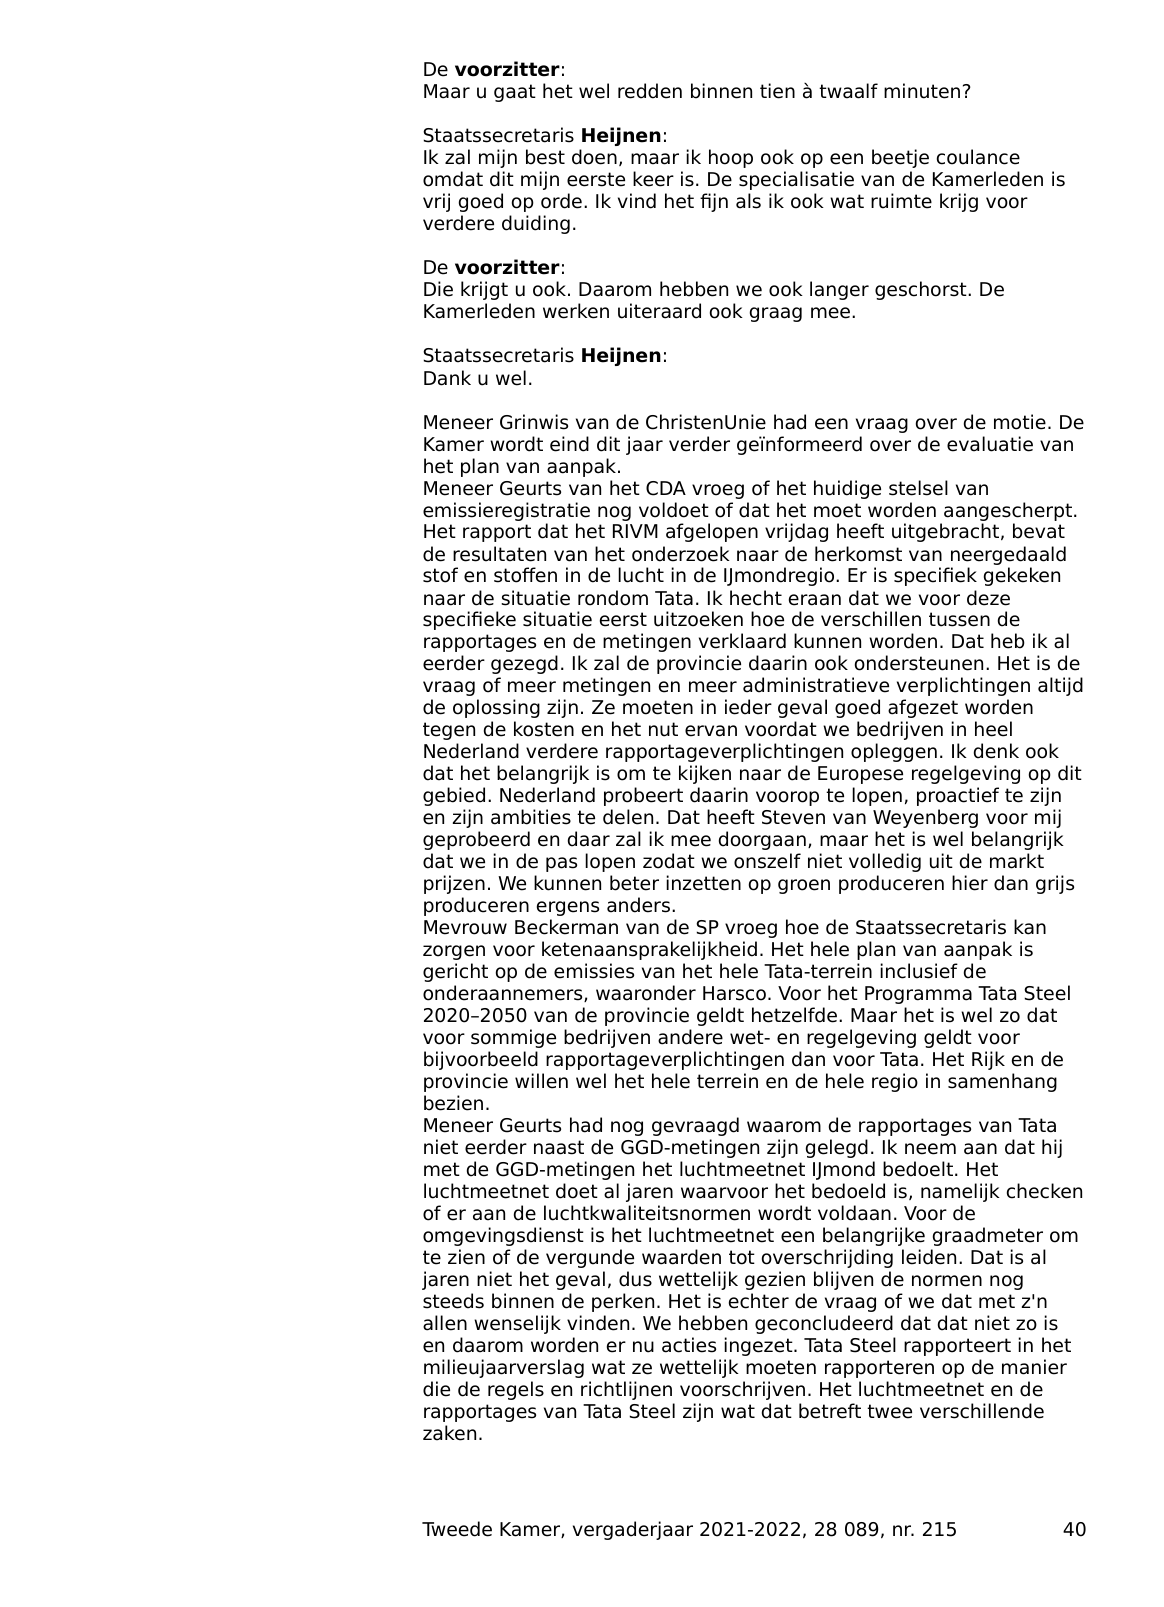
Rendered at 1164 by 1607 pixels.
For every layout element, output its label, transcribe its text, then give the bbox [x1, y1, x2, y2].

text De voorzitter: [422, 257, 1087, 279]
text De voorzitter: [422, 59, 1087, 81]
text Mevrouw Beckerman van de SP vroeg hoe de Staatssecretaris kan zorgen voor ketenaansprakelijkheid. Het hele plan van aanpak is gericht op de emissies van het hele Tata-terrein inclusief de onderaannemers, waaronder Harsco. Voor het Programma Tata Steel 2020–2050 van de provincie geldt hetzelfde. Maar het is wel zo dat voor sommige bedrijven andere wet- en regelgeving geldt voor bijvoorbeeld rapportageverplichtingen dan voor Tata. Het Rijk en de provincie willen wel het hele terrein en de hele regio in samenhang bezien. [422, 917, 1087, 1115]
text Die krijgt u ook. Daarom hebben we ook langer geschorst. De Kamerleden werken uiteraard ook graag mee. [422, 279, 1087, 323]
text Staatssecretaris Heijnen: [422, 125, 1087, 147]
text Dank u wel. [422, 367, 1087, 389]
text Meneer Grinwis van de ChristenUnie had een vraag over de motie. De Kamer wordt eind dit jaar verder geïnformeerd over de evaluatie van het plan van aanpak. [422, 412, 1087, 477]
text Maar u gaat het wel redden binnen tien à twaalf minuten? [422, 81, 1087, 103]
text Meneer Geurts van het CDA vroeg of het huidige stelsel van emissieregistratie nog voldoet of dat het moet worden aangescherpt. Het rapport dat het RIVM afgelopen vrijdag heeft uitgebracht, bevat de resultaten van het onderzoek naar de herkomst van neergedaald stof en stoffen in de lucht in de IJmondregio. Er is specifiek gekeken naar de situatie rondom Tata. Ik hecht eraan dat we voor deze specifieke situatie eerst uitzoeken hoe de verschillen tussen de rapportages en de metingen verklaard kunnen worden. Dat heb ik al eerder gezegd. Ik zal de provincie daarin ook ondersteunen. Het is de vraag of meer metingen en meer administratieve verplichtingen altijd de oplossing zijn. Ze moeten in ieder geval goed afgezet worden tegen de kosten en het nut ervan voordat we bedrijven in heel Nederland verdere rapportageverplichtingen opleggen. Ik denk ook dat het belangrijk is om te kijken naar de Europese regelgeving op dit gebied. Nederland probeert daarin voorop te lopen, proactief te zijn en zijn ambities te delen. Dat heeft Steven van Weyenberg voor mij geprobeerd en daar zal ik mee doorgaan, maar het is wel belangrijk dat we in de pas lopen zodat we onszelf niet volledig uit de markt prijzen. We kunnen beter inzetten op groen produceren hier dan grijs produceren ergens anders. [422, 477, 1087, 917]
text Staatssecretaris Heijnen: [422, 345, 1087, 367]
text Meneer Geurts had nog gevraagd waarom de rapportages van Tata niet eerder naast de GGD-metingen zijn gelegd. Ik neem aan dat hij met de GGD-metingen het luchtmeetnet IJmond bedoelt. Het luchtmeetnet doet al jaren waarvoor het bedoeld is, namelijk checken of er aan de luchtkwaliteitsnormen wordt voldaan. Voor de omgevingsdienst is het luchtmeetnet een belangrijke graadmeter om te zien of de vergunde waarden tot overschrijding leiden. Dat is al jaren niet het geval, dus wettelijk gezien blijven de normen nog steeds binnen de perken. Het is echter de vraag of we dat met z'n allen wenselijk vinden. We hebben geconcludeerd dat dat niet zo is en daarom worden er nu acties ingezet. Tata Steel rapporteert in het milieujaarverslag wat ze wettelijk moeten rapporteren op de manier die de regels en richtlijnen voorschrijven. Het luchtmeetnet en de rapportages van Tata Steel zijn wat dat betreft twee verschillende zaken. [422, 1115, 1087, 1444]
text Ik zal mijn best doen, maar ik hoop ook op een beetje coulance omdat dit mijn eerste keer is. De specialisatie van de Kamerleden is vrij goed op orde. Ik vind het fijn als ik ook wat ruimte krijg voor verdere duiding. [422, 147, 1087, 235]
